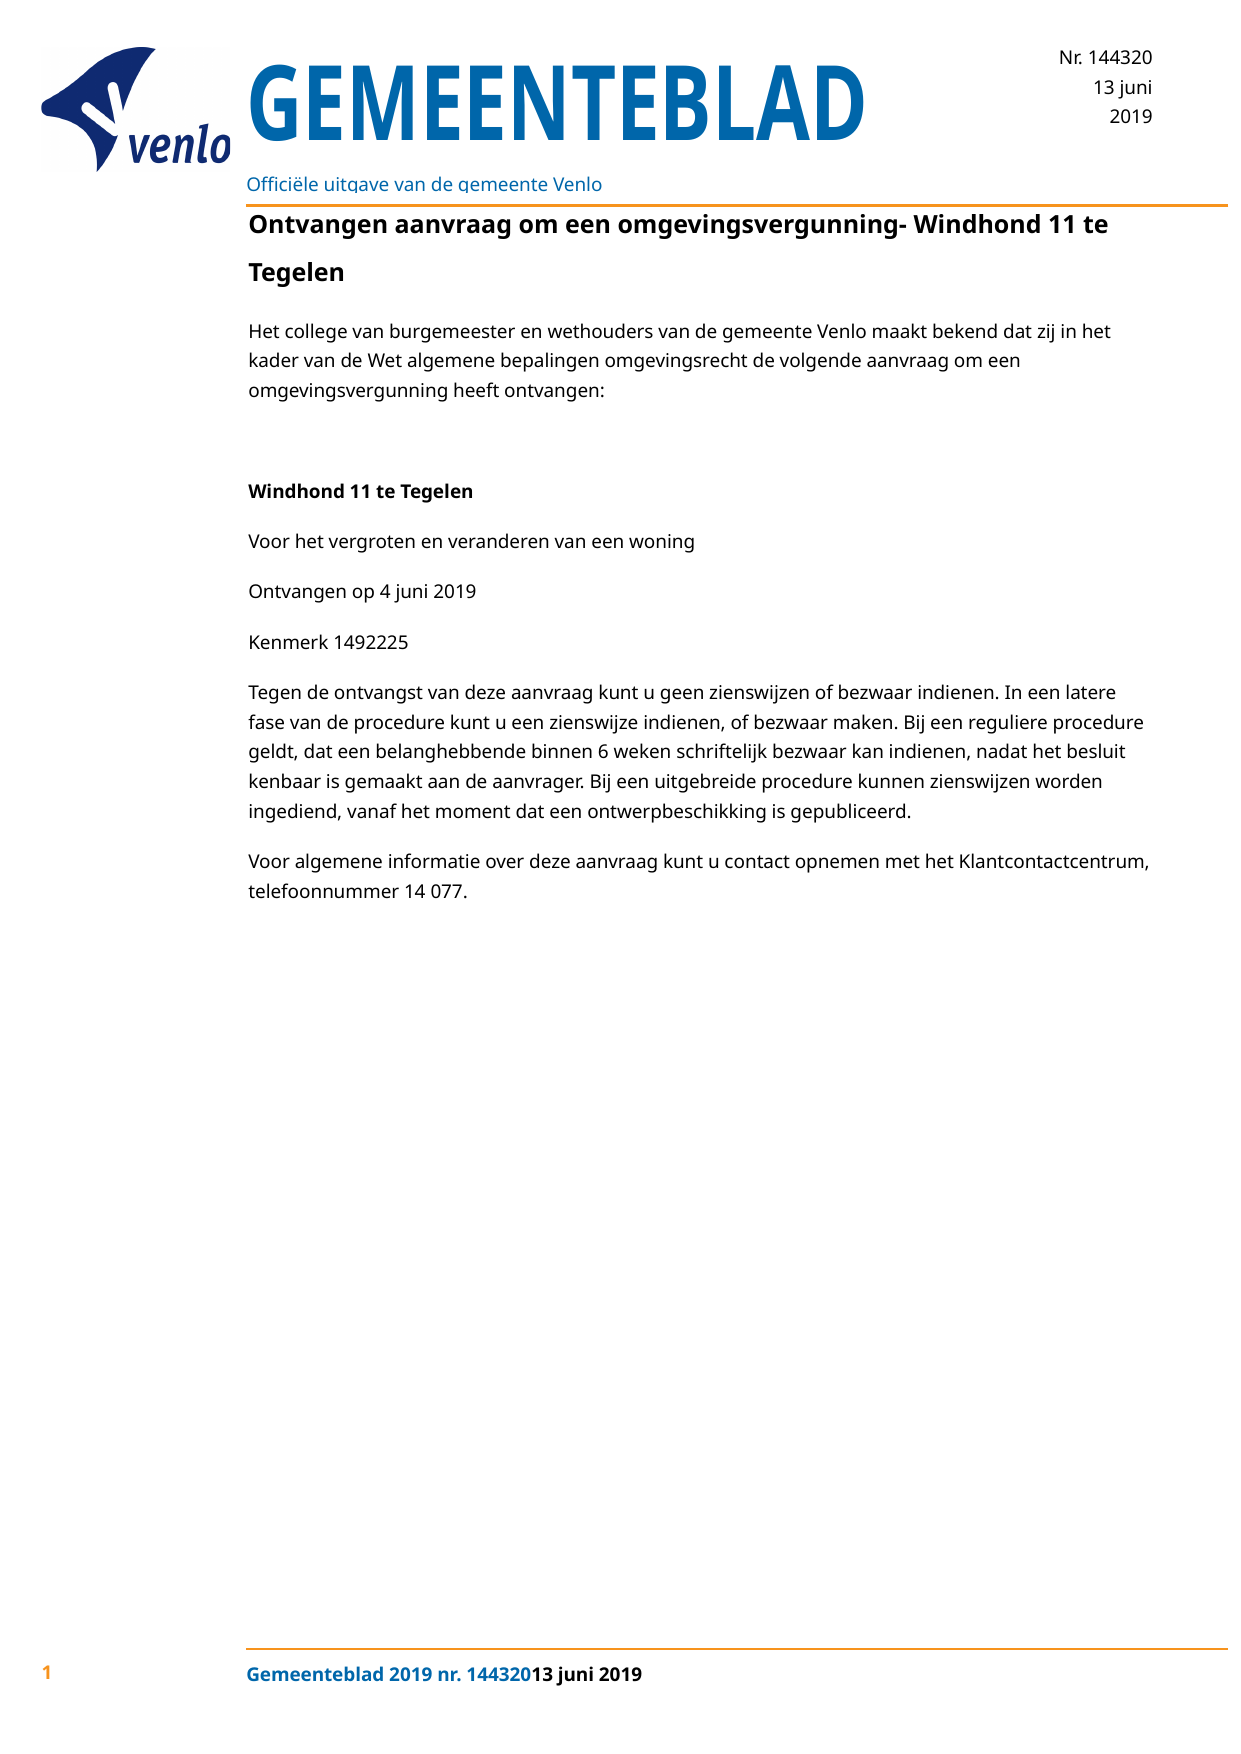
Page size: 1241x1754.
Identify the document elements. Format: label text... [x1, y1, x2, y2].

text Het college van burgemeester en wethouders van de gemeente Venlo maakt bekend dat zij in het kader van de Wet algemene bepalingen omgevingsrecht de volgende aanvraag om een omgevingsvergunning heeft ontvangen: [248, 318, 1152, 403]
text Voor het vergroten en veranderen van een woning [248, 528, 1152, 554]
text Voor algemene informatie over deze aanvraag kunt u contact opnemen met het Klantcontactcentrum, telefoonnummer 14 077. [248, 848, 1152, 904]
picture [41, 47, 231, 172]
text Ontvangen op 4 juni 2019 [248, 579, 1152, 604]
text Kenmerk 1492225 [248, 629, 1152, 655]
text Tegen de ontvangst van deze aanvraag kunt u geen zienswijzen of bezwaar indienen. In een latere fase van de procedure kunt u een zienswijze indienen, of bezwaar maken. Bij een reguliere procedure geldt, dat een belanghebbende binnen 6 weken schriftelijk bezwaar kan indienen, nadat het besluit kenbaar is gemaakt aan de aanvrager. Bij een uitgebreide procedure kunnen zienswijzen worden ingediend, vanaf het moment dat een ontwerpbeschikking is gepubliceerd. [248, 679, 1152, 824]
text Ontvangen aanvraag om een omgevingsvergunning- Windhond 11 te Tegelen [248, 207, 1152, 288]
text Windhond 11 te Tegelen [248, 478, 1152, 504]
